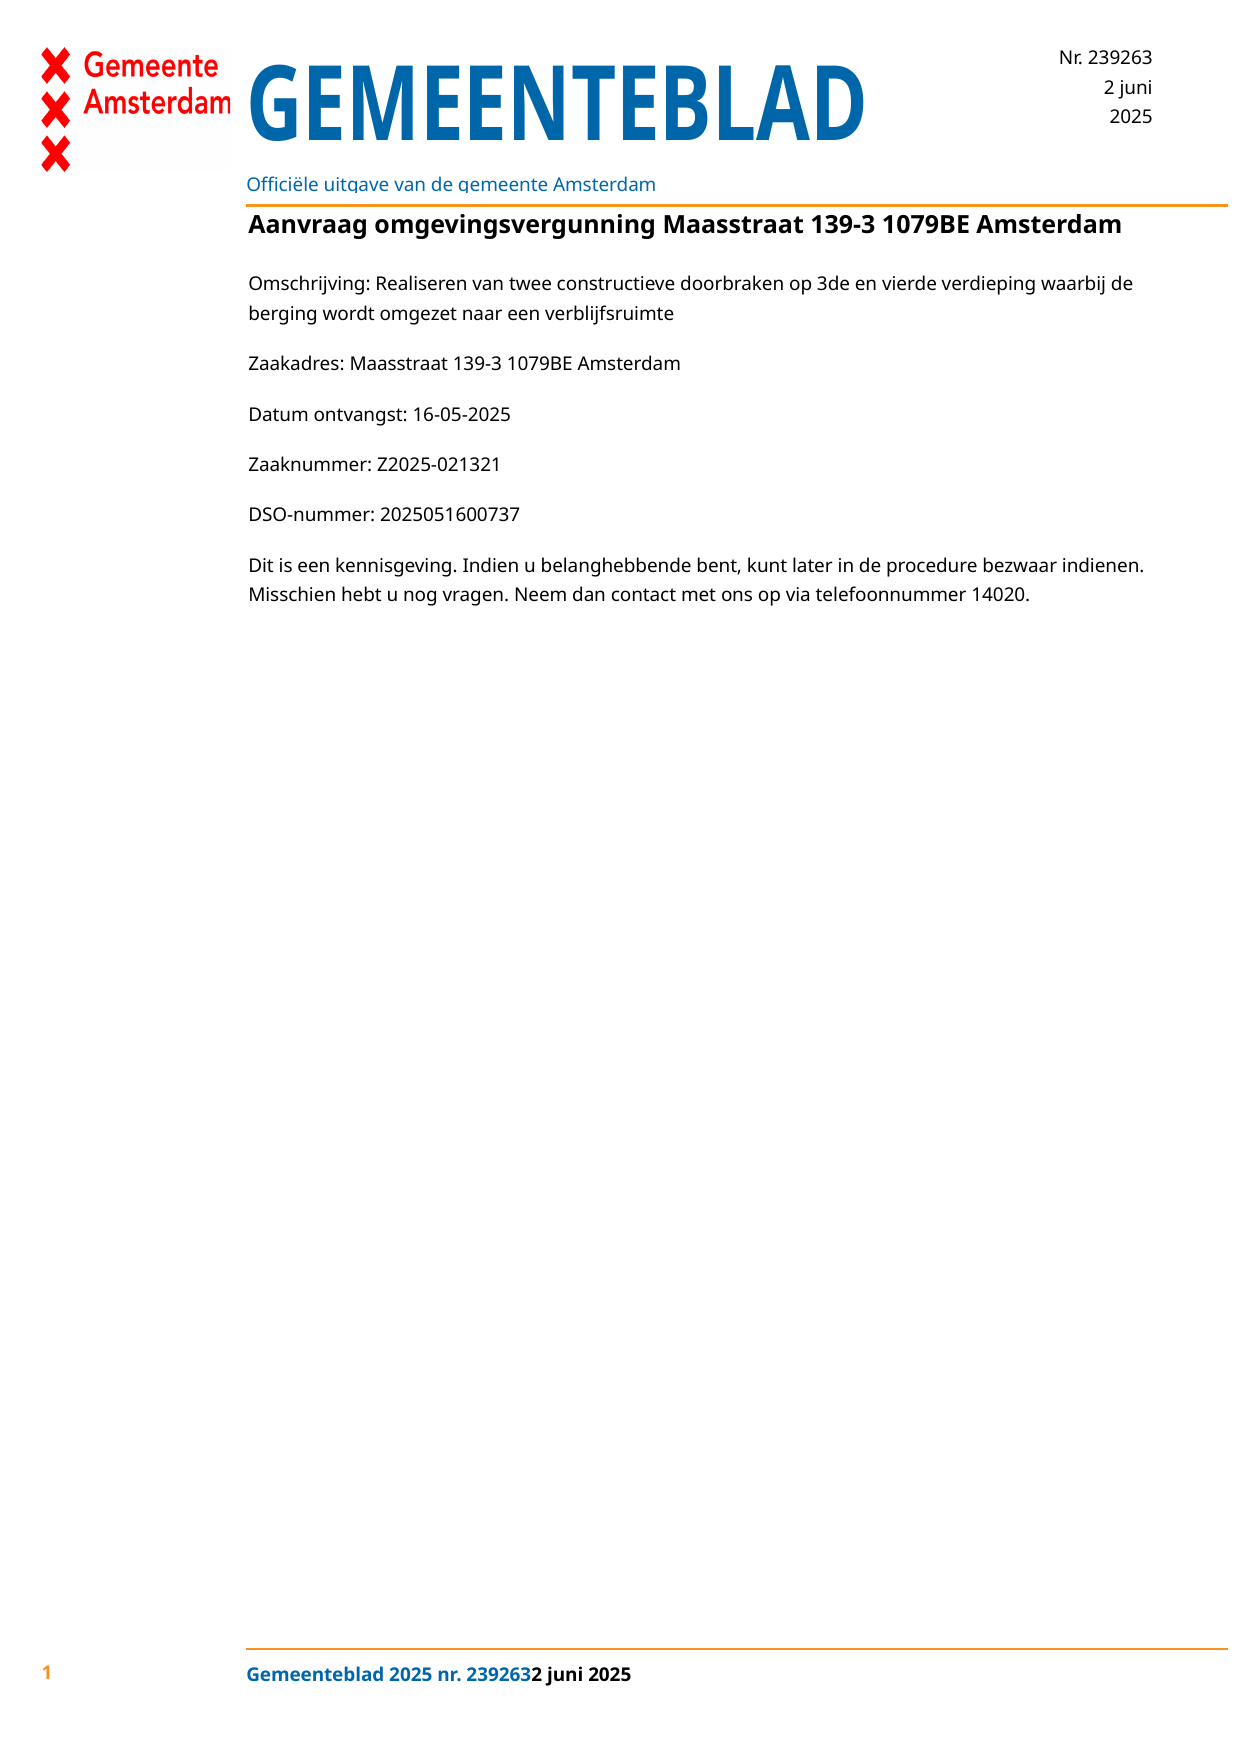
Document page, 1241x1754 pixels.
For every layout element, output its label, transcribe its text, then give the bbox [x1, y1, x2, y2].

picture [41, 47, 231, 172]
text Aanvraag omgevingsvergunning Maasstraat 139-3 1079BE Amsterdam [248, 207, 1152, 241]
text Zaakadres: Maasstraat 139-3 1079BE Amsterdam [248, 350, 1152, 376]
text Omschrijving: Realiseren van twee constructieve doorbraken op 3de en vierde verdieping waarbij de berging wordt omgezet naar een verblijfsruimte [248, 270, 1152, 326]
text Datum ontvangst: 16-05-2025 [248, 401, 1152, 426]
text Zaaknummer: Z2025-021321 [248, 451, 1152, 477]
text DSO-nummer: 2025051600737 [248, 502, 1152, 527]
text Dit is een kennisgeving. Indien u belanghebbende bent, kunt later in de procedure bezwaar indienen. Misschien hebt u nog vragen. Neem dan contact met ons op via telefoonnummer 14020. [248, 552, 1152, 607]
